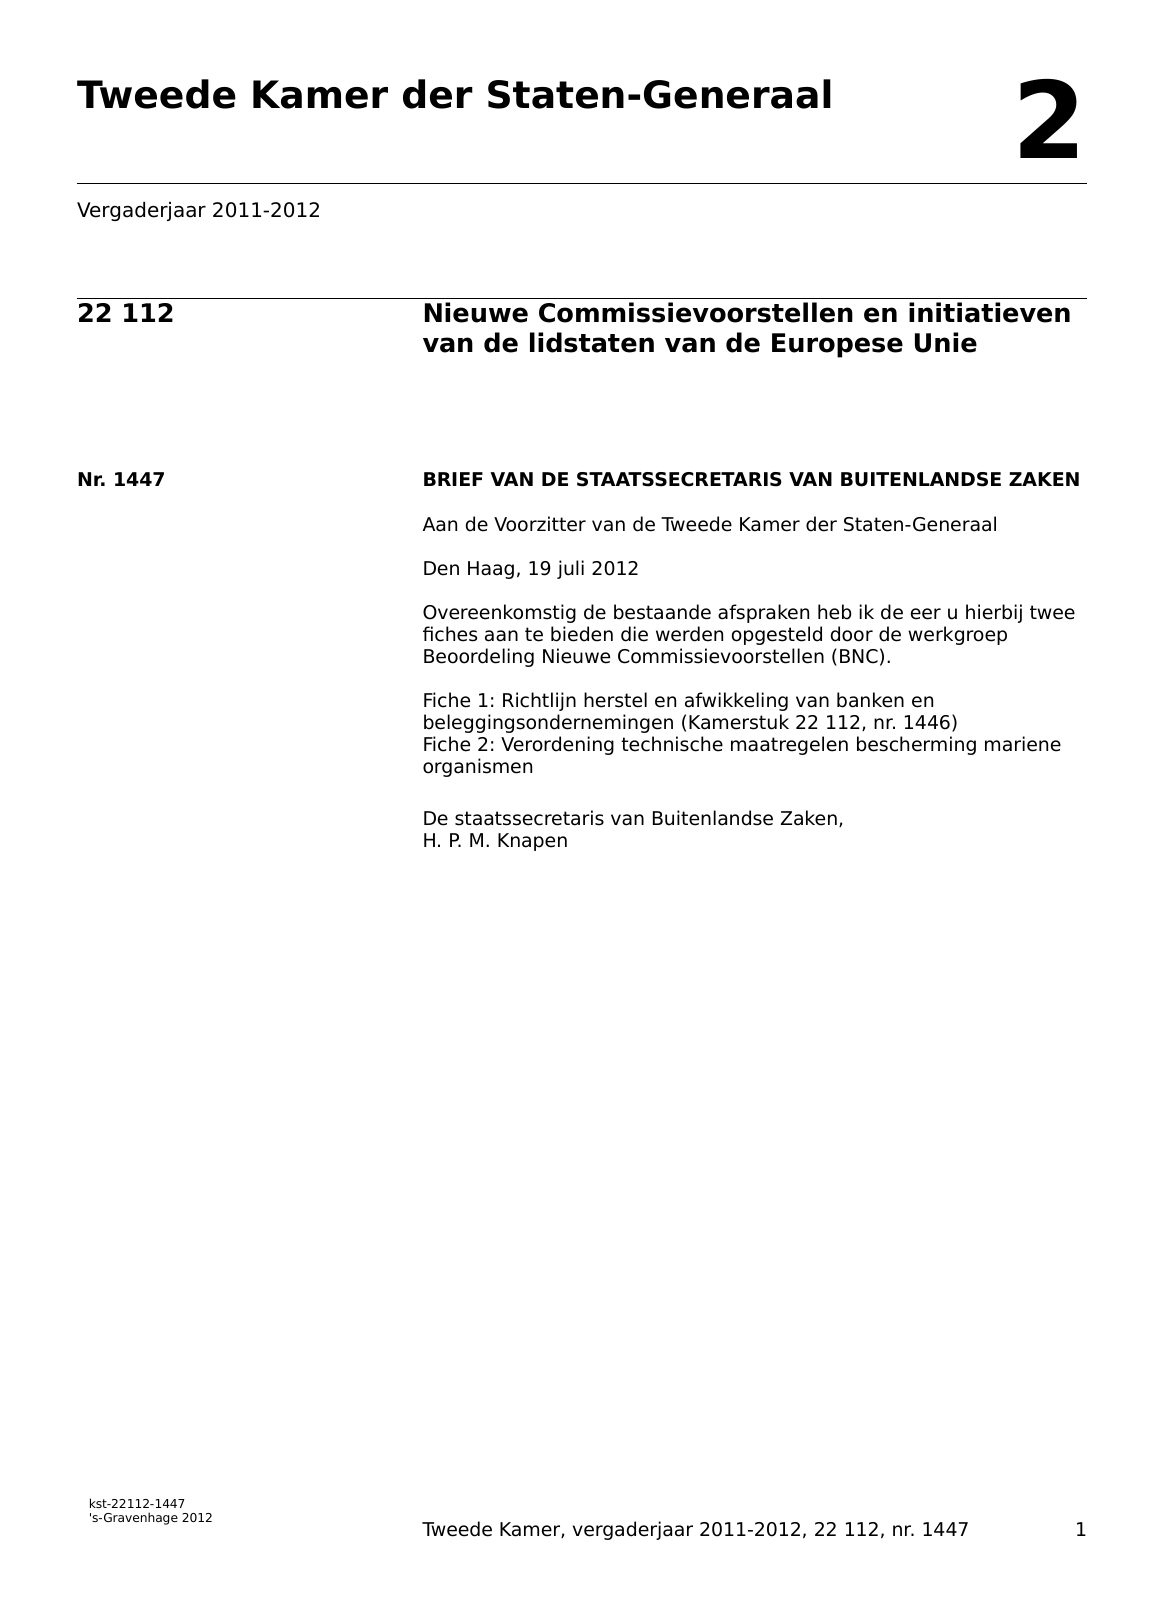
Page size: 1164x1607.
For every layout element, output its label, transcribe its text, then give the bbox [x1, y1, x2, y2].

table_header 2 [886, 59, 1087, 183]
table_cell Vergaderjaar 2011-2012 [77, 184, 1087, 298]
text Fiche 2: Verordening technische maatregelen bescherming mariene organismen [422, 734, 1087, 778]
text Overeenkomstig de bestaande afspraken heb ik de eer u hierbij twee fiches aan te bieden die werden opgesteld door de werkgroep Beoordeling Nieuwe Commissievoorstellen (BNC). [422, 602, 1087, 668]
table_header Tweede Kamer der Staten-Generaal [77, 59, 886, 183]
text 's-Gravenhage 2012 [88, 1511, 323, 1525]
text Aan de Voorzitter van de Tweede Kamer der Staten-Generaal [422, 513, 1087, 536]
subtitle Nr. 1447 BRIEF VAN DE STAATSSECRETARIS VAN BUITENLANDSE ZAKEN [77, 469, 1087, 491]
subtitle 22 112 Nieuwe Commissievoorstellen en initiatieven van de lidstaten van de Europese Unie [77, 299, 1087, 358]
text kst-22112-1447 [88, 1497, 323, 1511]
text Fiche 1: Richtlijn herstel en afwikkeling van banken en beleggingsondernemingen (Kamerstuk 22 112, nr. 1446) [422, 690, 1087, 734]
text De staatssecretaris van Buitenlandse Zaken, H. P. M. Knapen [422, 808, 1087, 852]
text Den Haag, 19 juli 2012 [422, 558, 1087, 580]
